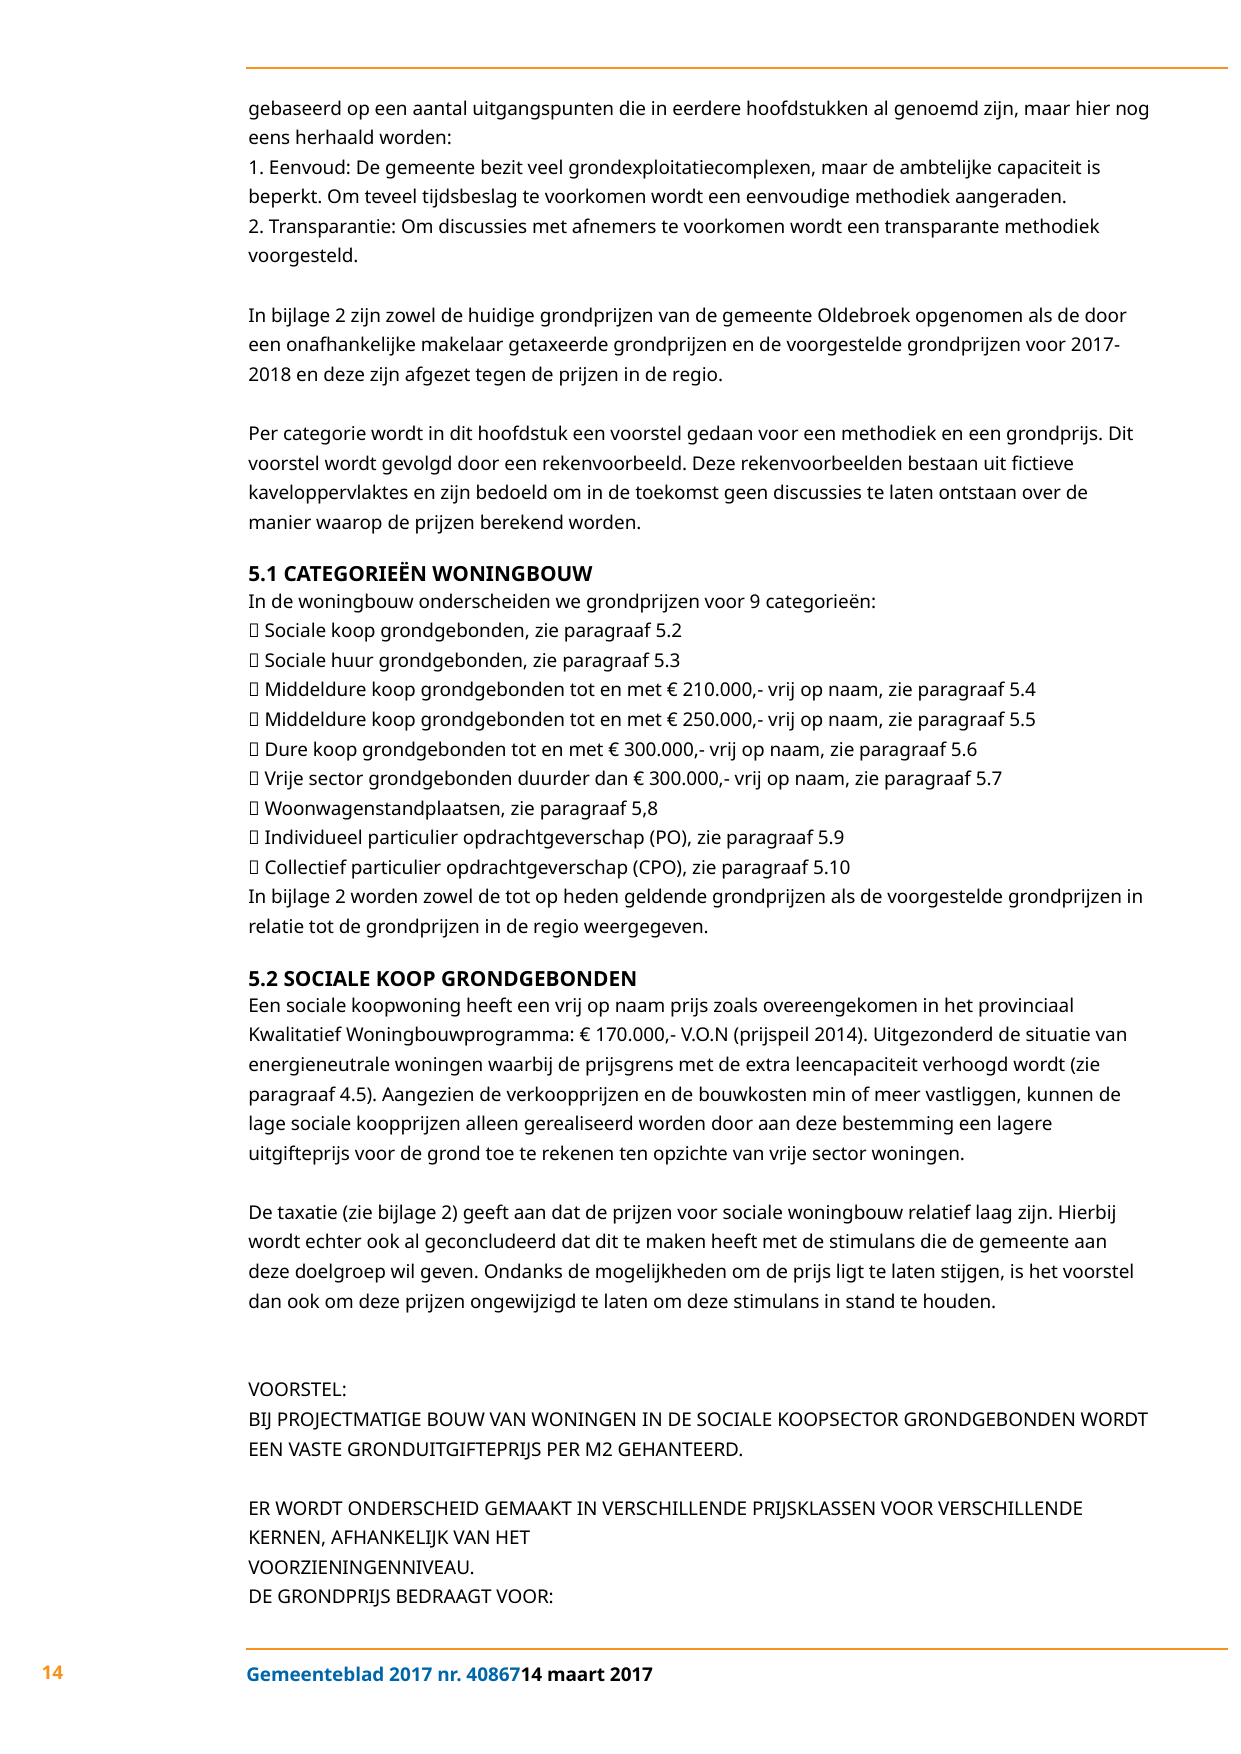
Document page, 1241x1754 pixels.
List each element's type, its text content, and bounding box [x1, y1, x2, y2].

text VOORSTEL: [248, 1377, 1152, 1402]
text DE GRONDPRIJS BEDRAAGT VOOR: [248, 1584, 1152, 1609]
text 1. Eenvoud: De gemeente bezit veel grondexploitatiecomplexen, maar de ambtelijke capaciteit is beperkt. Om teveel tijdsbeslag te voorkomen wordt een eenvoudige methodiek aangeraden. [248, 154, 1152, 209]
text Per categorie wordt in dit hoofdstuk een voorstel gedaan voor een methodiek en een grondprijs. Dit voorstel wordt gevolgd door een rekenvoorbeeld. Deze rekenvoorbeelden bestaan uit fictieve kaveloppervlaktes en zijn bedoeld om in de toekomst geen discussies te laten ontstaan over de manier waarop de prijzen berekend worden. [248, 420, 1152, 535]
text Een sociale koopwoning heeft een vrij op naam prijs zoals overeengekomen in het provinciaal Kwalitatief Woningbouwprogramma: € 170.000,- V.O.N (prijspeil 2014). Uitgezonderd de situatie van energieneutrale woningen waarbij de prijsgrens met de extra leencapaciteit verhoogd wordt (zie paragraaf 4.5). Aangezien de verkoopprijzen en de bouwkosten min of meer vastliggen, kunnen de lage sociale koopprijzen alleen gerealiseerd worden door aan deze bestemming een lagere uitgifteprijs voor de grond toe te rekenen ten opzichte van vrije sector woningen. [248, 992, 1152, 1166]
picture [41, 47, 231, 172]
text In bijlage 2 zijn zowel de huidige grondprijzen van de gemeente Oldebroek opgenomen als de door een onafhankelijke makelaar getaxeerde grondprijzen en de voorgestelde grondprijzen voor 2017-2018 en deze zijn afgezet tegen de prijzen in de regio. [248, 302, 1152, 387]
text  Sociale huur grondgebonden, zie paragraaf 5.3 [248, 647, 1152, 673]
text De taxatie (zie bijlage 2) geeft aan dat de prijzen voor sociale woningbouw relatief laag zijn. Hierbij wordt echter ook al geconcludeerd dat dit te maken heeft met de stimulans die de gemeente aan deze doelgroep wil geven. Ondanks de mogelijkheden om de prijs ligt te laten stijgen, is het voorstel dan ook om deze prijzen ongewijzigd te laten om deze stimulans in stand te houden. [248, 1199, 1152, 1314]
text  Individueel particulier opdrachtgeverschap (PO), zie paragraaf 5.9 [248, 824, 1152, 850]
text In bijlage 2 worden zowel de tot op heden geldende grondprijzen als de voorgestelde grondprijzen in relatie tot de grondprijzen in de regio weergegeven. [248, 884, 1152, 939]
text gebaseerd op een aantal uitgangspunten die in eerdere hoofdstukken al genoemd zijn, maar hier nog eens herhaald worden: [248, 95, 1152, 150]
text ER WORDT ONDERSCHEID GEMAAKT IN VERSCHILLENDE PRIJSKLASSEN VOOR VERSCHILLENDE KERNEN, AFHANKELIJK VAN HET [248, 1495, 1152, 1550]
text BIJ PROJECTMATIGE BOUW VAN WONINGEN IN DE SOCIALE KOOPSECTOR GRONDGEBONDEN WORDT EEN VASTE GRONDUITGIFTEPRIJS PER M2 GEHANTEERD. [248, 1406, 1152, 1462]
text  Dure koop grondgebonden tot en met € 300.000,- vrij op naam, zie paragraaf 5.6 [248, 736, 1152, 761]
text In de woningbouw onderscheiden we grondprijzen voor 9 categorieën: [248, 588, 1152, 613]
text  Collectief particulier opdrachtgeverschap (CPO), zie paragraaf 5.10 [248, 854, 1152, 880]
text 5.2 SOCIALE KOOP GRONDGEBONDEN [248, 964, 1152, 992]
text 5.1 CATEGORIEËN WONINGBOUW [248, 559, 1152, 588]
text VOORZIENINGENNIVEAU. [248, 1554, 1152, 1580]
text  Middeldure koop grondgebonden tot en met € 210.000,- vrij op naam, zie paragraaf 5.4 [248, 677, 1152, 702]
text  Vrije sector grondgebonden duurder dan € 300.000,- vrij op naam, zie paragraaf 5.7 [248, 765, 1152, 791]
text 2. Transparantie: Om discussies met afnemers te voorkomen wordt een transparante methodiek voorgesteld. [248, 213, 1152, 268]
text  Middeldure koop grondgebonden tot en met € 250.000,- vrij op naam, zie paragraaf 5.5 [248, 706, 1152, 732]
text  Woonwagenstandplaatsen, zie paragraaf 5,8 [248, 795, 1152, 821]
text  Sociale koop grondgebonden, zie paragraaf 5.2 [248, 617, 1152, 643]
